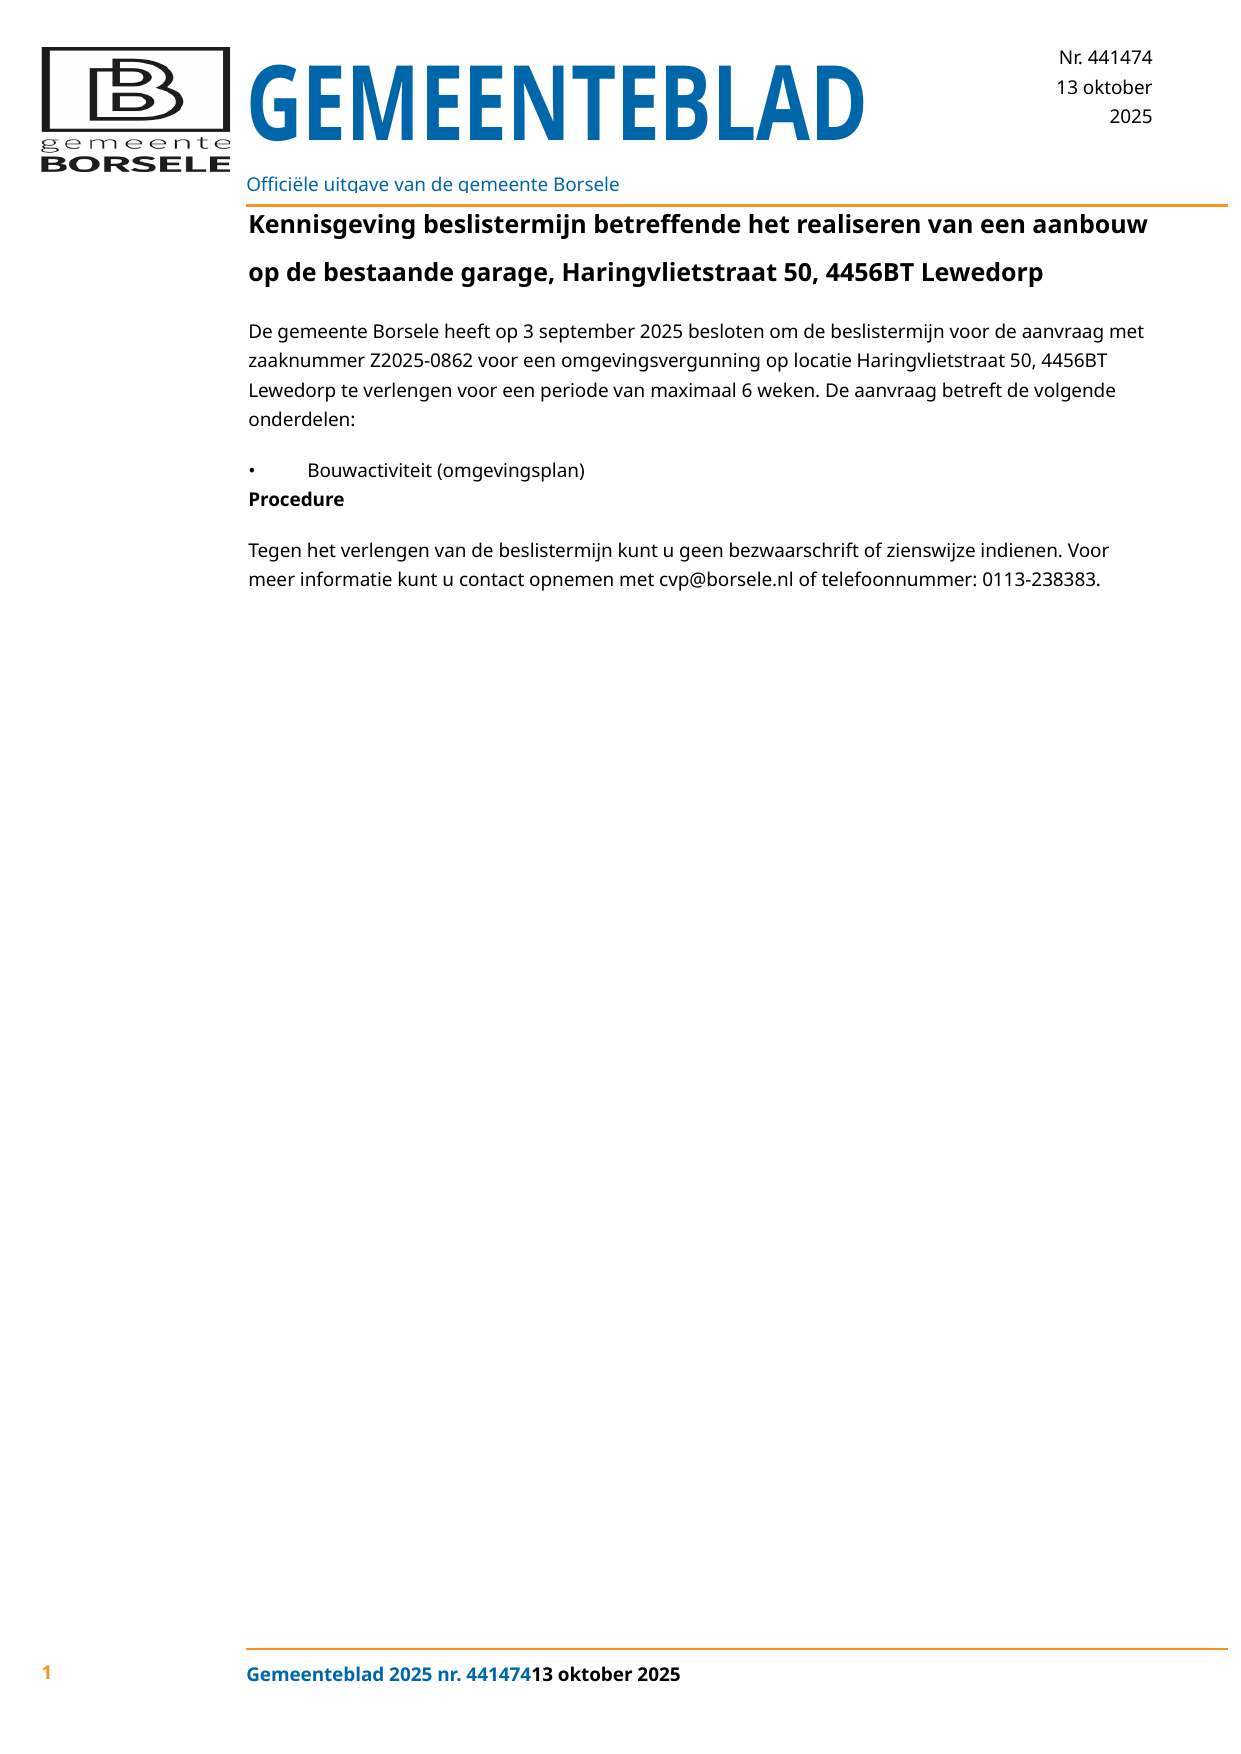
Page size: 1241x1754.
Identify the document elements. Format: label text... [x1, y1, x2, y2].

text Kennisgeving beslistermijn betreffende het realiseren van een aanbouw op de bestaande garage, Haringvlietstraat 50, 4456BT Lewedorp [248, 207, 1152, 288]
list Bouwactiviteit (omgevingsplan) [248, 457, 1152, 483]
text De gemeente Borsele heeft op 3 september 2025 besloten om de beslistermijn voor de aanvraag met zaaknummer Z2025-0862 voor een omgevingsvergunning op locatie Haringvlietstraat 50, 4456BT Lewedorp te verlengen voor een periode van maximaal 6 weken. De aanvraag betreft de volgende onderdelen: [248, 318, 1152, 432]
text Tegen het verlengen van de beslistermijn kunt u geen bezwaarschrift of zienswijze indienen. Voor meer informatie kunt u contact opnemen met cvp@borsele.nl of telefoonnummer: 0113-238383. [248, 537, 1152, 592]
picture [41, 47, 231, 172]
text Procedure [248, 487, 1152, 512]
